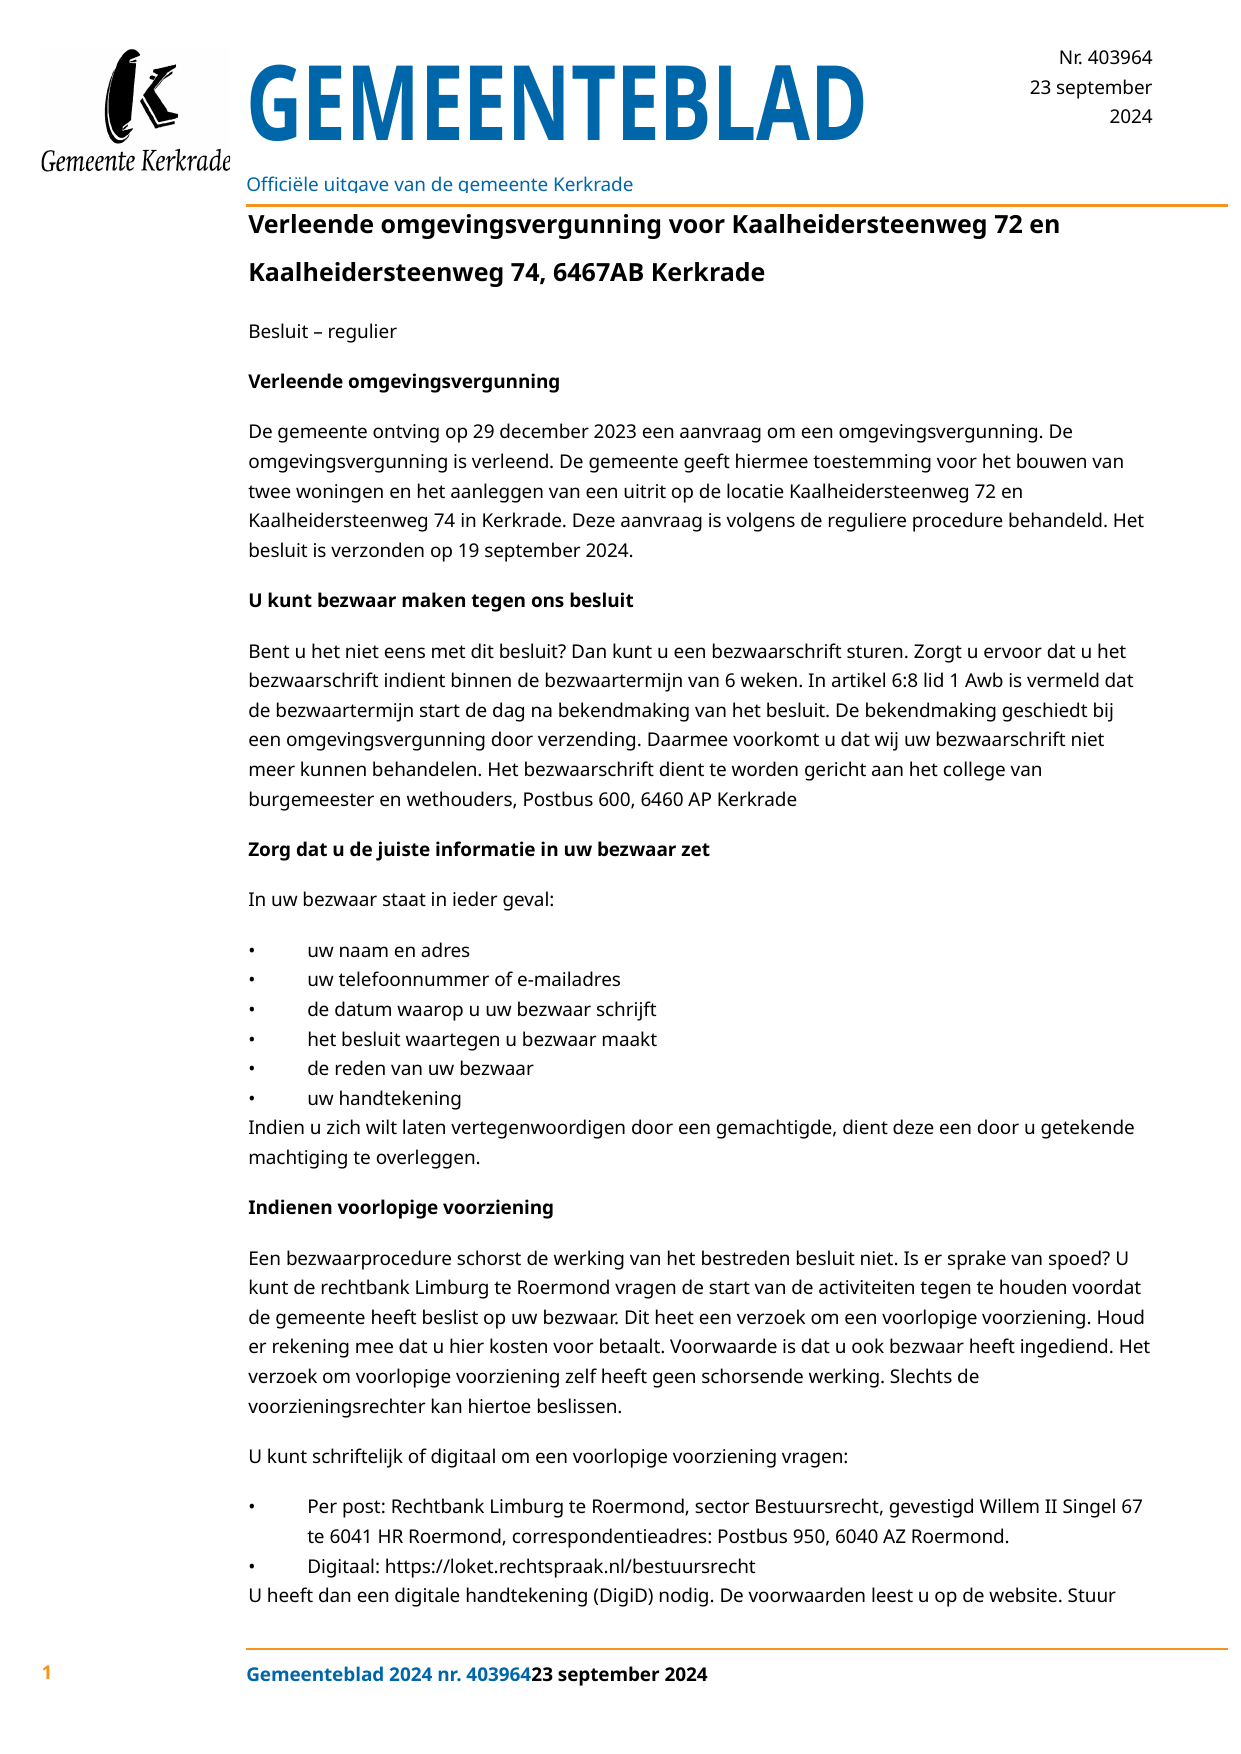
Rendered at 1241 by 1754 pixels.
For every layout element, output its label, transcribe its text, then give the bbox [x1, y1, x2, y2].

text Indien u zich wilt laten vertegenwoordigen door een gemachtigde, dient deze een door u getekende machtiging te overleggen. [248, 1114, 1152, 1170]
text U kunt bezwaar maken tegen ons besluit [248, 587, 1152, 613]
text De gemeente ontving op 29 december 2023 een aanvraag om een omgevingsvergunning. De omgevingsvergunning is verleend. De gemeente geeft hiermee toestemming voor het bouwen van twee woningen en het aanleggen van een uitrit op de locatie Kaalheidersteenweg 72 en Kaalheidersteenweg 74 in Kerkrade. Deze aanvraag is volgens de reguliere procedure behandeld. Het besluit is verzonden op 19 september 2024. [248, 419, 1152, 563]
list uw handtekening [248, 1085, 1152, 1111]
text U heeft dan een digitale handtekening (DigiD) nodig. De voorwaarden leest u op de website. Stuur [248, 1582, 1152, 1608]
text Besluit – regulier [248, 318, 1152, 344]
text Bent u het niet eens met dit besluit? Dan kunt u een bezwaarschrift sturen. Zorgt u ervoor dat u het bezwaarschrift indient binnen de bezwaartermijn van 6 weken. In artikel 6:8 lid 1 Awb is vermeld dat de bezwaartermijn start de dag na bekendmaking van het besluit. De bekendmaking geschiedt bij een omgevingsvergunning door verzending. Daarmee voorkomt u dat wij uw bezwaarschrift niet meer kunnen behandelen. Het bezwaarschrift dient te worden gericht aan het college van burgemeester en wethouders, Postbus 600, 6460 AP Kerkrade [248, 638, 1152, 812]
list uw naam en adres [248, 937, 1152, 963]
text Verleende omgevingsvergunning voor Kaalheidersteenweg 72 en Kaalheidersteenweg 74, 6467AB Kerkrade [248, 207, 1152, 288]
text In uw bezwaar staat in ieder geval: [248, 887, 1152, 912]
text Indienen voorlopige voorziening [248, 1194, 1152, 1220]
text U kunt schriftelijk of digitaal om een voorlopige voorziening vragen: [248, 1443, 1152, 1469]
picture [41, 47, 231, 172]
list Per post: Rechtbank Limburg te Roermond, sector Bestuursrecht, gevestigd Willem II Singel 67 te 6041 HR Roermond, correspondentieadres: Postbus 950, 6040 AZ Roermond. [248, 1494, 1152, 1549]
list uw telefoonnummer of e-mailadres [248, 967, 1152, 992]
list de datum waarop u uw bezwaar schrijft [248, 996, 1152, 1022]
text Zorg dat u de juiste informatie in uw bezwaar zet [248, 836, 1152, 862]
list de reden van uw bezwaar [248, 1055, 1152, 1081]
text Een bezwaarprocedure schorst de werking van het bestreden besluit niet. Is er sprake van spoed? U kunt de rechtbank Limburg te Roermond vragen de start van de activiteiten tegen te houden voordat de gemeente heeft beslist op uw bezwaar. Dit heet een verzoek om een voorlopige voorziening. Houd er rekening mee dat u hier kosten voor betaalt. Voorwaarde is dat u ook bezwaar heeft ingediend. Het verzoek om voorlopige voorziening zelf heeft geen schorsende werking. Slechts de voorzieningsrechter kan hiertoe beslissen. [248, 1245, 1152, 1419]
text Verleende omgevingsvergunning [248, 368, 1152, 394]
list het besluit waartegen u bezwaar maakt [248, 1026, 1152, 1052]
list Digitaal: https://loket.rechtspraak.nl/bestuursrecht [248, 1553, 1152, 1579]
